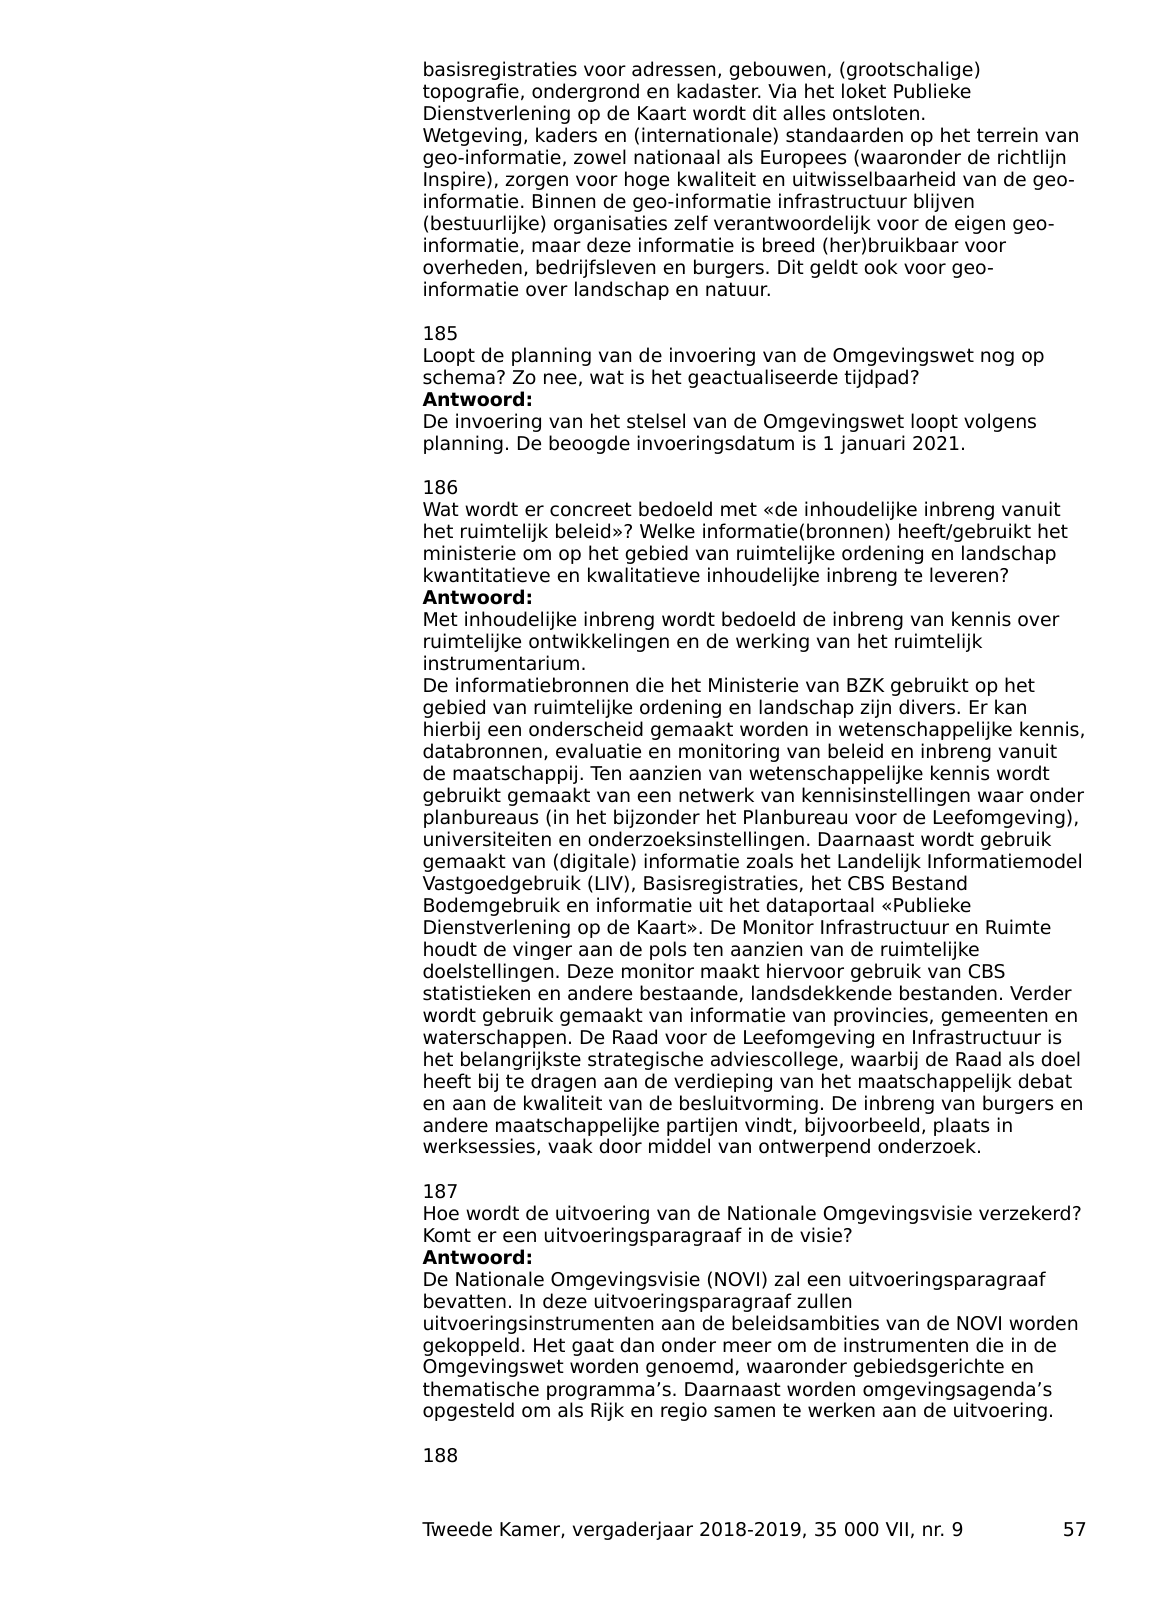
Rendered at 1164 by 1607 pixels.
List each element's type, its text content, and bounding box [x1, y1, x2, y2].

text 185 [422, 323, 1087, 345]
text Antwoord: [422, 389, 1087, 411]
text 188 [422, 1444, 1087, 1467]
text Wetgeving, kaders en (internationale) standaarden op het terrein van geo-informatie, zowel nationaal als Europees (waaronder de richtlijn Inspire), zorgen voor hoge kwaliteit en uitwisselbaarheid van de geo-informatie. Binnen de geo-informatie infrastructuur blijven (bestuurlijke) organisaties zelf verantwoordelijk voor de eigen geo-informatie, maar deze informatie is breed (her)bruikbaar voor overheden, bedrijfsleven en burgers. Dit geldt ook voor geo-informatie over landschap en natuur. [422, 125, 1087, 301]
text De invoering van het stelsel van de Omgevingswet loopt volgens planning. De beoogde invoeringsdatum is 1 januari 2021. [422, 411, 1087, 455]
text basisregistraties voor adressen, gebouwen, (grootschalige) topografie, ondergrond en kadaster. Via het loket Publieke Dienstverlening op de Kaart wordt dit alles ontsloten. [422, 59, 1087, 125]
text Wat wordt er concreet bedoeld met «de inhoudelijke inbreng vanuit het ruimtelijk beleid»? Welke informatie(bronnen) heeft/gebruikt het ministerie om op het gebied van ruimtelijke ordening en landschap kwantitatieve en kwalitatieve inhoudelijke inbreng te leveren? [422, 499, 1087, 587]
text Hoe wordt de uitvoering van de Nationale Omgevingsvisie verzekerd? Komt er een uitvoeringsparagraaf in de visie? [422, 1203, 1087, 1247]
text Met inhoudelijke inbreng wordt bedoeld de inbreng van kennis over ruimtelijke ontwikkelingen en de werking van het ruimtelijk instrumentarium. [422, 609, 1087, 675]
text 187 [422, 1181, 1087, 1203]
text De Nationale Omgevingsvisie (NOVI) zal een uitvoeringsparagraaf bevatten. In deze uitvoeringsparagraaf zullen uitvoeringsinstrumenten aan de beleidsambities van de NOVI worden gekoppeld. Het gaat dan onder meer om de instrumenten die in de Omgevingswet worden genoemd, waaronder gebiedsgerichte en thematische programma’s. Daarnaast worden omgevingsagenda’s opgesteld om als Rijk en regio samen te werken aan de uitvoering. [422, 1268, 1087, 1422]
text De informatiebronnen die het Ministerie van BZK gebruikt op het gebied van ruimtelijke ordening en landschap zijn divers. Er kan hierbij een onderscheid gemaakt worden in wetenschappelijke kennis, databronnen, evaluatie en monitoring van beleid en inbreng vanuit de maatschappij. Ten aanzien van wetenschappelijke kennis wordt gebruikt gemaakt van een netwerk van kennisinstellingen waar onder planbureaus (in het bijzonder het Planbureau voor de Leefomgeving), universiteiten en onderzoeksinstellingen. Daarnaast wordt gebruik gemaakt van (digitale) informatie zoals het Landelijk Informatiemodel Vastgoedgebruik (LIV), Basisregistraties, het CBS Bestand Bodemgebruik en informatie uit het dataportaal «Publieke Dienstverlening op de Kaart». De Monitor Infrastructuur en Ruimte houdt de vinger aan de pols ten aanzien van de ruimtelijke doelstellingen. Deze monitor maakt hiervoor gebruik van CBS statistieken en andere bestaande, landsdekkende bestanden. Verder wordt gebruik gemaakt van informatie van provincies, gemeenten en waterschappen. De Raad voor de Leefomgeving en Infrastructuur is het belangrijkste strategische adviescollege, waarbij de Raad als doel heeft bij te dragen aan de verdieping van het maatschappelijk debat en aan de kwaliteit van de besluitvorming. De inbreng van burgers en andere maatschappelijke partijen vindt, bijvoorbeeld, plaats in werksessies, vaak door middel van ontwerpend onderzoek. [422, 675, 1087, 1158]
text Antwoord: [422, 587, 1087, 609]
text 186 [422, 477, 1087, 499]
text Loopt de planning van de invoering van de Omgevingswet nog op schema? Zo nee, wat is het geactualiseerde tijdpad? [422, 345, 1087, 389]
text Antwoord: [422, 1247, 1087, 1268]
